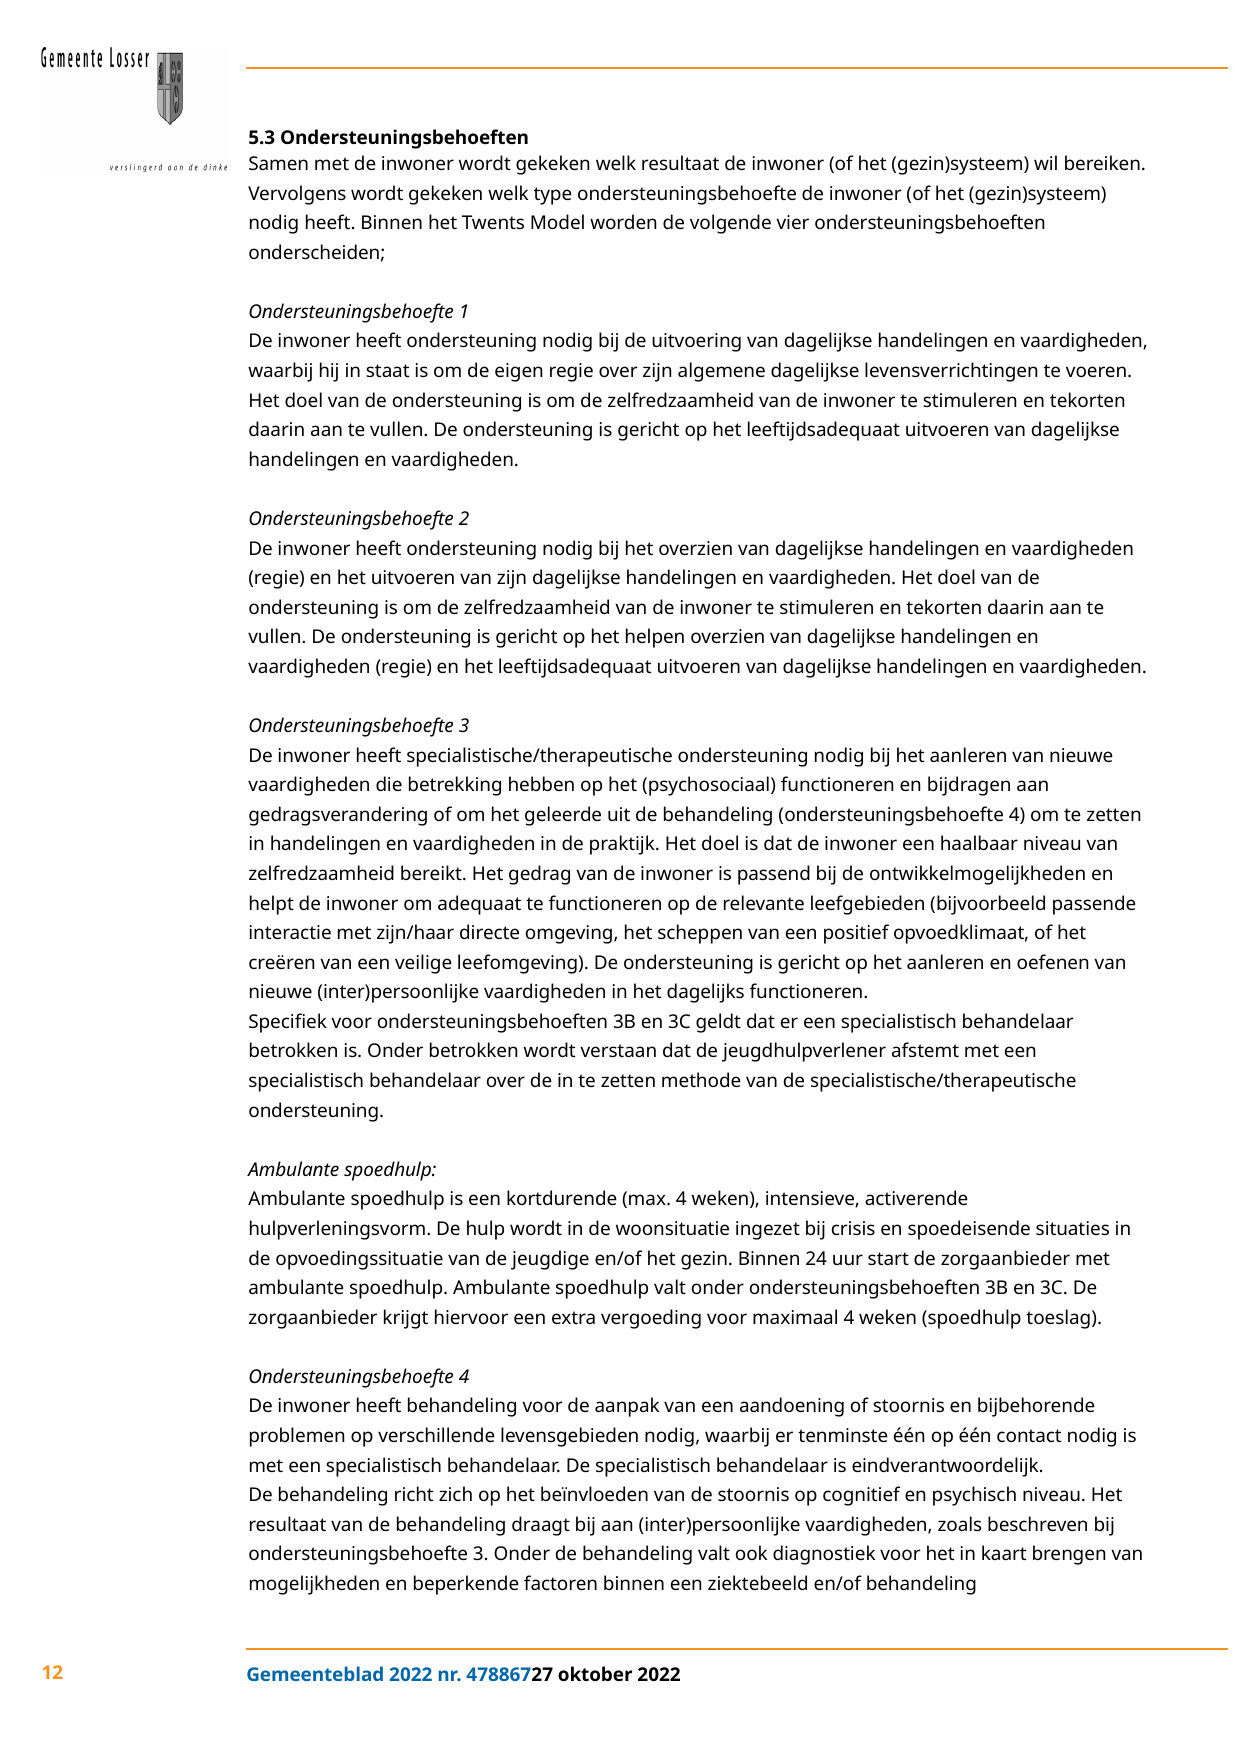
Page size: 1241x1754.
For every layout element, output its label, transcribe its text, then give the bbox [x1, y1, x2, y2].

text De inwoner heeft behandeling voor de aanpak van een aandoening of stoornis en bijbehorende problemen op verschillende levensgebieden nodig, waarbij er tenminste één op één contact nodig is met een specialistisch behandelaar. De specialistisch behandelaar is eindverantwoordelijk. [248, 1393, 1152, 1477]
text De inwoner heeft ondersteuning nodig bij de uitvoering van dagelijkse handelingen en vaardigheden, waarbij hij in staat is om de eigen regie over zijn algemene dagelijkse levensverrichtingen te voeren. Het doel van de ondersteuning is om de zelfredzaamheid van de inwoner te stimuleren en tekorten daarin aan te vullen. De ondersteuning is gericht op het leeftijdsadequaat uitvoeren van dagelijkse handelingen en vaardigheden. [248, 328, 1152, 472]
text De behandeling richt zich op het beïnvloeden van de stoornis op cognitief en psychisch niveau. Het resultaat van de behandeling draagt bij aan (inter)persoonlijke vaardigheden, zoals beschreven bij ondersteuningsbehoefte 3. Onder de behandeling valt ook diagnostiek voor het in kaart brengen van mogelijkheden en beperkende factoren binnen een ziektebeeld en/of behandeling [248, 1481, 1152, 1596]
text Ondersteuningsbehoefte 4 [248, 1363, 1152, 1389]
text Ambulante spoedhulp: [248, 1156, 1152, 1182]
text Ondersteuningsbehoefte 3 [248, 712, 1152, 738]
text Samen met de inwoner wordt gekeken welk resultaat de inwoner (of het (gezin)systeem) wil bereiken. Vervolgens wordt gekeken welk type ondersteuningsbehoefte de inwoner (of het (gezin)systeem) nodig heeft. Binnen het Twents Model worden de volgende vier ondersteuningsbehoeften onderscheiden; [248, 150, 1152, 264]
text Specifiek voor ondersteuningsbehoeften 3B en 3C geldt dat er een specialistisch behandelaar betrokken is. Onder betrokken wordt verstaan dat de jeugdhulpverlener afstemt met een specialistisch behandelaar over de in te zetten methode van de specialistische/therapeutische ondersteuning. [248, 1008, 1152, 1122]
text Ondersteuningsbehoefte 1 [248, 298, 1152, 324]
text Ambulante spoedhulp is een kortdurende (max. 4 weken), intensieve, activerende hulpverleningsvorm. De hulp wordt in de woonsituatie ingezet bij crisis en spoedeisende situaties in de opvoedingssituatie van de jeugdige en/of het gezin. Binnen 24 uur start de zorgaanbieder met ambulante spoedhulp. Ambulante spoedhulp valt onder ondersteuningsbehoeften 3B en 3C. De zorgaanbieder krijgt hiervoor een extra vergoeding voor maximaal 4 weken (spoedhulp toeslag). [248, 1186, 1152, 1329]
text Ondersteuningsbehoefte 2 [248, 505, 1152, 531]
text 5.3 Ondersteuningsbehoeften [248, 124, 1152, 150]
text De inwoner heeft ondersteuning nodig bij het overzien van dagelijkse handelingen en vaardigheden (regie) en het uitvoeren van zijn dagelijkse handelingen en vaardigheden. Het doel van de ondersteuning is om de zelfredzaamheid van de inwoner te stimuleren en tekorten daarin aan te vullen. De ondersteuning is gericht op het helpen overzien van dagelijkse handelingen en vaardigheden (regie) en het leeftijdsadequaat uitvoeren van dagelijkse handelingen en vaardigheden. [248, 535, 1152, 679]
picture [41, 47, 231, 172]
text De inwoner heeft specialistische/therapeutische ondersteuning nodig bij het aanleren van nieuwe vaardigheden die betrekking hebben op het (psychosociaal) functioneren en bijdragen aan gedragsverandering of om het geleerde uit de behandeling (ondersteuningsbehoefte 4) om te zetten in handelingen en vaardigheden in de praktijk. Het doel is dat de inwoner een haalbaar niveau van zelfredzaamheid bereikt. Het gedrag van de inwoner is passend bij de ontwikkelmogelijkheden en helpt de inwoner om adequaat te functioneren op de relevante leefgebieden (bijvoorbeeld passende interactie met zijn/haar directe omgeving, het scheppen van een positief opvoedklimaat, of het creëren van een veilige leefomgeving). De ondersteuning is gericht op het aanleren en oefenen van nieuwe (inter)persoonlijke vaardigheden in het dagelijks functioneren. [248, 742, 1152, 1004]
